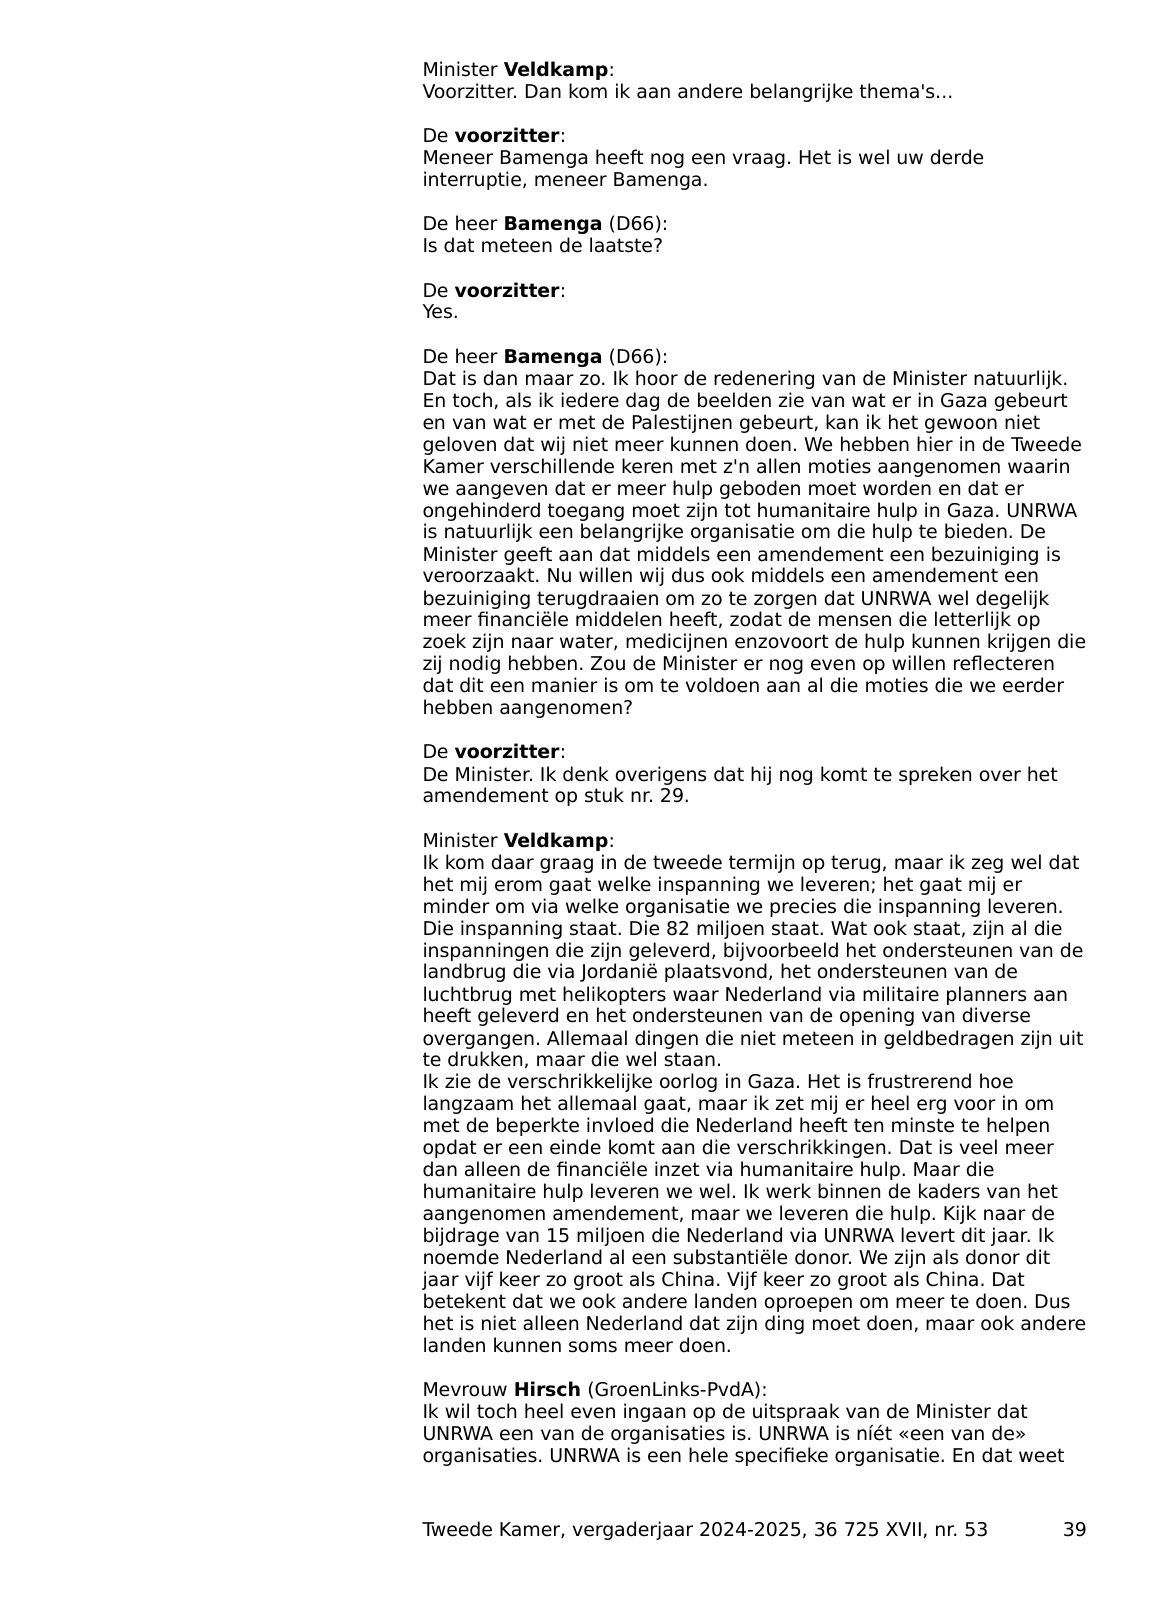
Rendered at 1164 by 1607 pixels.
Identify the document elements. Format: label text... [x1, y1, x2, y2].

text Voorzitter. Dan kom ik aan andere belangrijke thema's... [422, 81, 1087, 103]
text Minister Veldkamp: [422, 59, 1087, 81]
text De heer Bamenga (D66): [422, 346, 1087, 368]
text Is dat meteen de laatste? [422, 235, 1087, 257]
text Ik kom daar graag in de tweede termijn op terug, maar ik zeg wel dat het mij erom gaat welke inspanning we leveren; het gaat mij er minder om via welke organisatie we precies die inspanning leveren. Die inspanning staat. Die 82 miljoen staat. Wat ook staat, zijn al die inspanningen die zijn geleverd, bijvoorbeeld het ondersteunen van de landbrug die via Jordanië plaatsvond, het ondersteunen van de luchtbrug met helikopters waar Nederland via militaire planners aan heeft geleverd en het ondersteunen van de opening van diverse overgangen. Allemaal dingen die niet meteen in geldbedragen zijn uit te drukken, maar die wel staan. [422, 852, 1087, 1071]
text De heer Bamenga (D66): [422, 213, 1087, 235]
text Meneer Bamenga heeft nog een vraag. Het is wel uw derde interruptie, meneer Bamenga. [422, 147, 1087, 191]
text De Minister. Ik denk overigens dat hij nog komt te spreken over het amendement op stuk nr. 29. [422, 763, 1087, 807]
text Yes. [422, 301, 1087, 323]
text Minister Veldkamp: [422, 829, 1087, 852]
text De voorzitter: [422, 279, 1087, 301]
text Ik zie de verschrikkelijke oorlog in Gaza. Het is frustrerend hoe langzaam het allemaal gaat, maar ik zet mij er heel erg voor in om met de beperkte invloed die Nederland heeft ten minste te helpen opdat er een einde komt aan die verschrikkingen. Dat is veel meer dan alleen de financiële inzet via humanitaire hulp. Maar die humanitaire hulp leveren we wel. Ik werk binnen de kaders van het aangenomen amendement, maar we leveren die hulp. Kijk naar de bijdrage van 15 miljoen die Nederland via UNRWA levert dit jaar. Ik noemde Nederland al een substantiële donor. We zijn als donor dit jaar vijf keer zo groot als China. Vijf keer zo groot als China. Dat betekent dat we ook andere landen oproepen om meer te doen. Dus het is niet alleen Nederland dat zijn ding moet doen, maar ook andere landen kunnen soms meer doen. [422, 1071, 1087, 1357]
text De voorzitter: [422, 741, 1087, 763]
text Ik wil toch heel even ingaan op de uitspraak van de Minister dat UNRWA een van de organisaties is. UNRWA is níét «een van de» organisaties. UNRWA is een hele specifieke organisatie. En dat weet [422, 1401, 1087, 1467]
text Mevrouw Hirsch (GroenLinks-PvdA): [422, 1379, 1087, 1401]
text Dat is dan maar zo. Ik hoor de redenering van de Minister natuurlijk. En toch, als ik iedere dag de beelden zie van wat er in Gaza gebeurt en van wat er met de Palestijnen gebeurt, kan ik het gewoon niet geloven dat wij niet meer kunnen doen. We hebben hier in de Tweede Kamer verschillende keren met z'n allen moties aangenomen waarin we aangeven dat er meer hulp geboden moet worden en dat er ongehinderd toegang moet zijn tot humanitaire hulp in Gaza. UNRWA is natuurlijk een belangrijke organisatie om die hulp te bieden. De Minister geeft aan dat middels een amendement een bezuiniging is veroorzaakt. Nu willen wij dus ook middels een amendement een bezuiniging terugdraaien om zo te zorgen dat UNRWA wel degelijk meer financiële middelen heeft, zodat de mensen die letterlijk op zoek zijn naar water, medicijnen enzovoort de hulp kunnen krijgen die zij nodig hebben. Zou de Minister er nog even op willen reflecteren dat dit een manier is om te voldoen aan al die moties die we eerder hebben aangenomen? [422, 368, 1087, 719]
text De voorzitter: [422, 125, 1087, 147]
